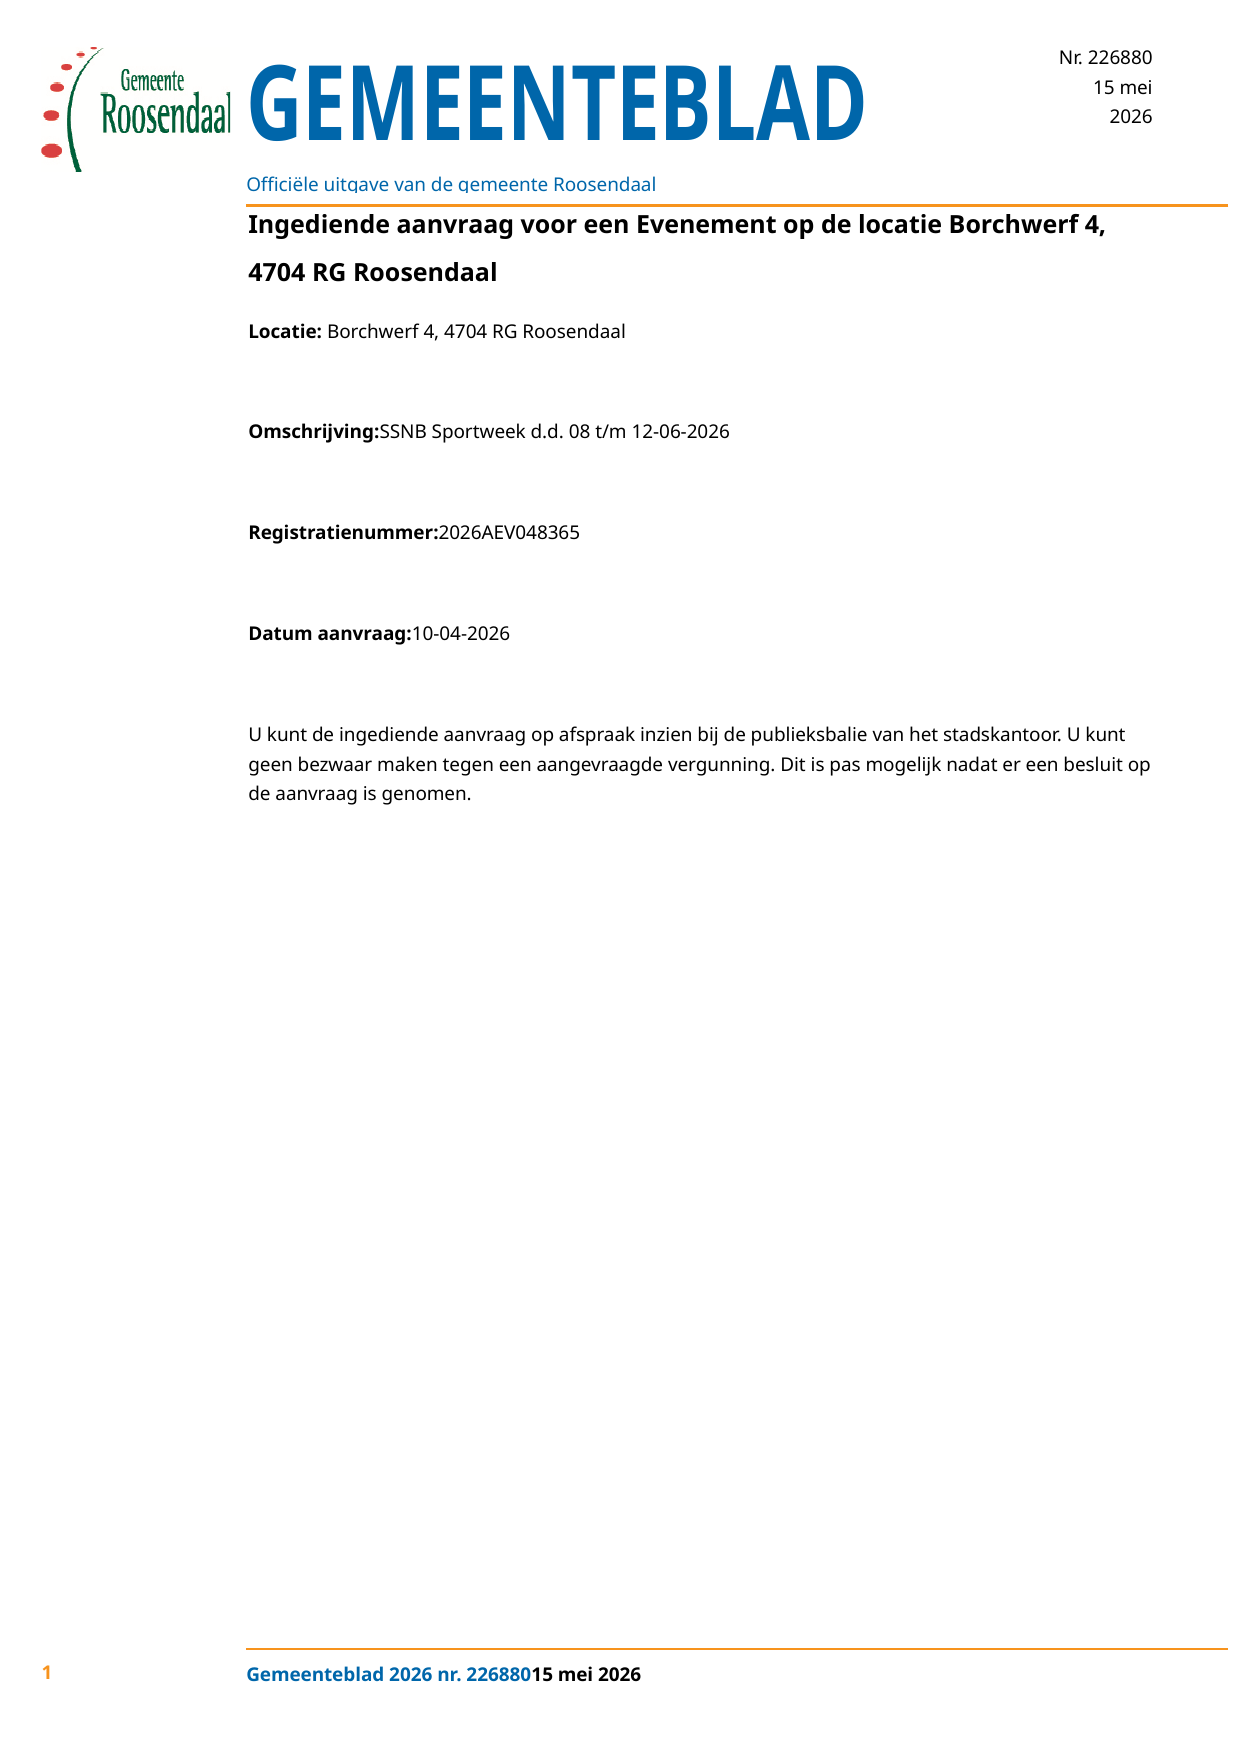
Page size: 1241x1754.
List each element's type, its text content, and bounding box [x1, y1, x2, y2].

text Locatie: Borchwerf 4, 4704 RG Roosendaal [248, 318, 1152, 344]
text Registratienummer:2026AEV048365 [248, 519, 1152, 545]
text Omschrijving:SSNB Sportweek d.d. 08 t/m 12-06-2026 [248, 419, 1152, 444]
text U kunt de ingediende aanvraag op afspraak inzien bij de publieksbalie van het stadskantoor. U kunt geen bezwaar maken tegen een aangevraagde vergunning. Dit is pas mogelijk nadat er een besluit op de aanvraag is genomen. [248, 721, 1152, 806]
picture [41, 47, 231, 172]
text Ingediende aanvraag voor een Evenement op de locatie Borchwerf 4, 4704 RG Roosendaal [248, 207, 1152, 288]
text Datum aanvraag:10-04-2026 [248, 620, 1152, 646]
